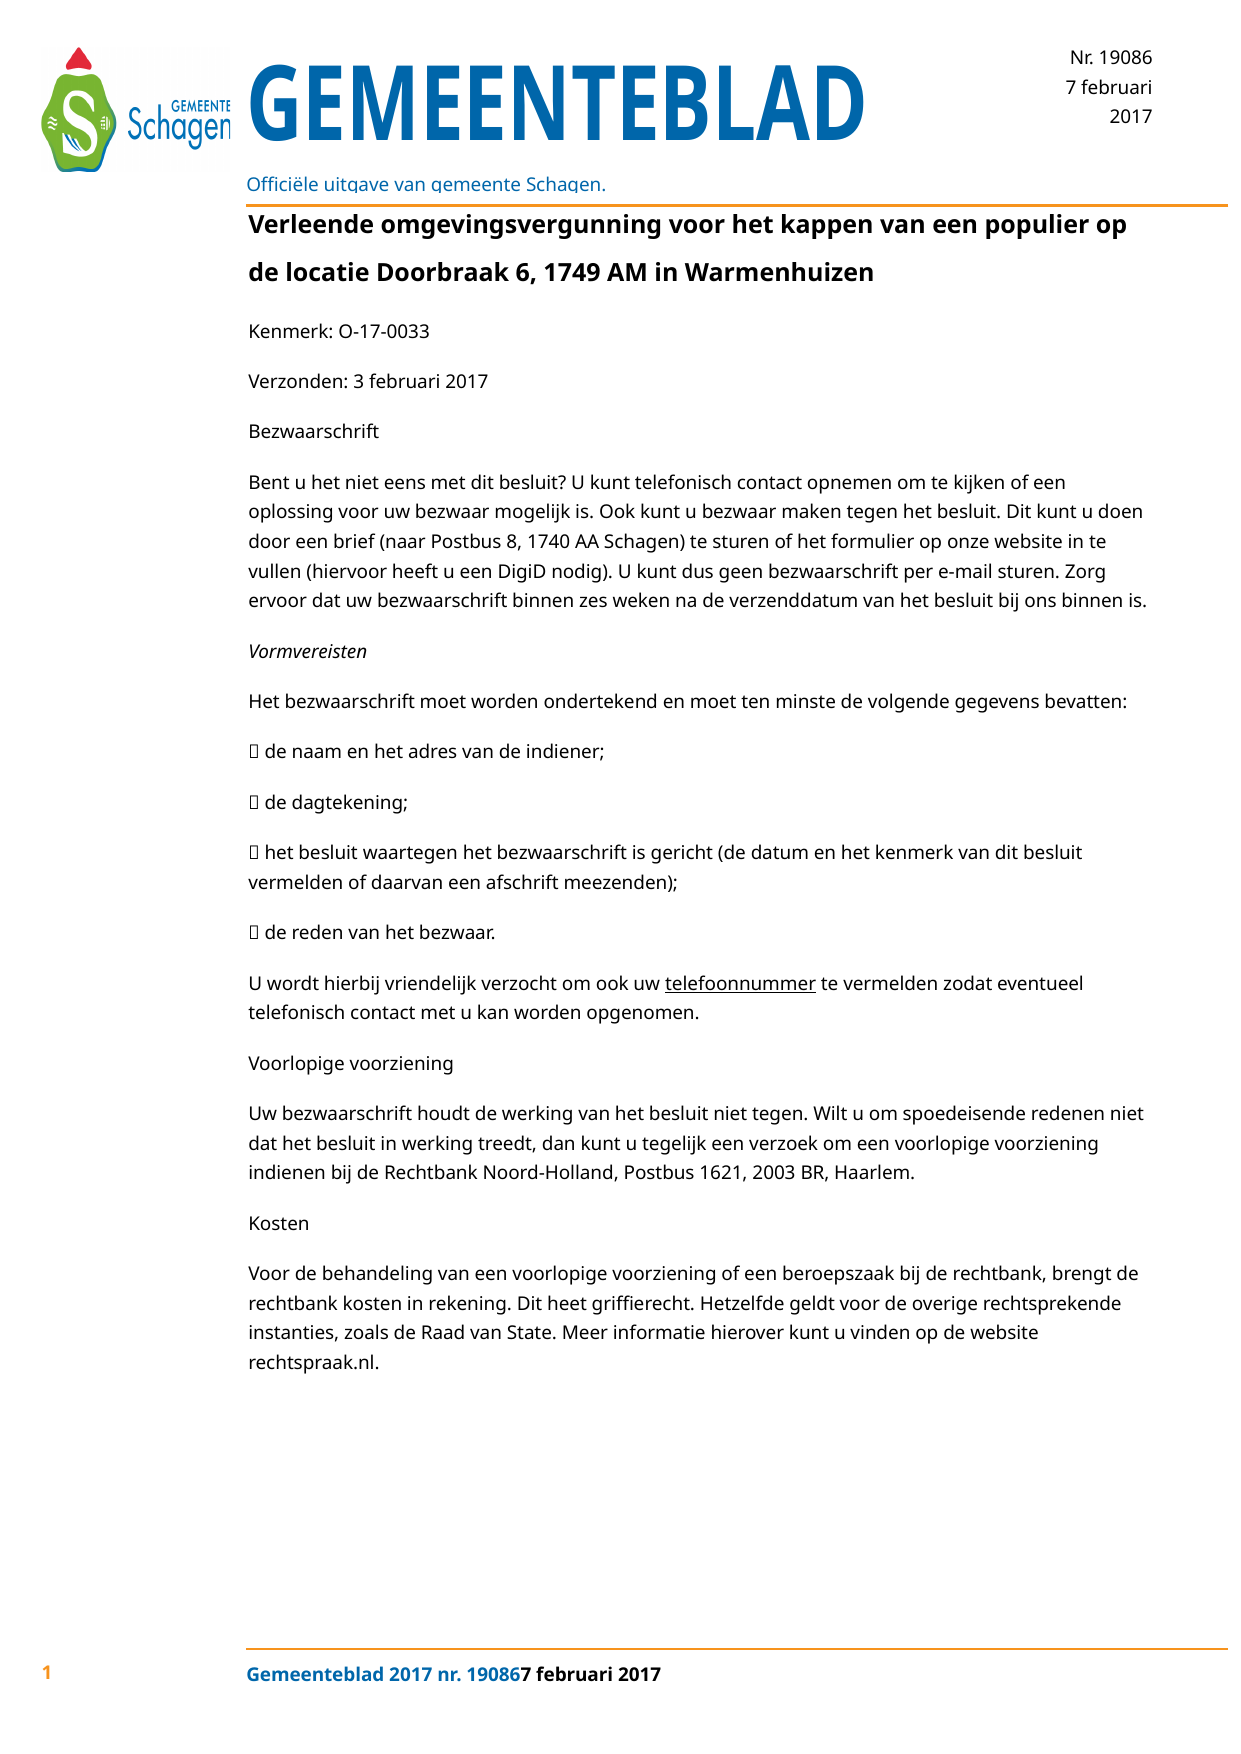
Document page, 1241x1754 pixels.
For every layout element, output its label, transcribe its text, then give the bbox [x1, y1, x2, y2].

text Voorlopige voorziening [248, 1050, 1152, 1076]
text Voor de behandeling van een voorlopige voorziening of een beroepszaak bij de rechtbank, brengt de rechtbank kosten in rekening. Dit heet griffierecht. Hetzelfde geldt voor de overige rechtsprekende instanties, zoals de Raad van State. Meer informatie hierover kunt u vinden op de website rechtspraak.nl. [248, 1260, 1152, 1375]
text Verzonden: 3 februari 2017 [248, 368, 1152, 394]
text Bent u het niet eens met dit besluit? U kunt telefonisch contact opnemen om te kijken of een oplossing voor uw bezwaar mogelijk is. Ook kunt u bezwaar maken tegen het besluit. Dit kunt u doen door een brief (naar Postbus 8, 1740 AA Schagen) te sturen of het formulier op onze website in te vullen (hiervoor heeft u een DigiD nodig). U kunt dus geen bezwaarschrift per e-mail sturen. Zorg ervoor dat uw bezwaarschrift binnen zes weken na de verzenddatum van het besluit bij ons binnen is. [248, 469, 1152, 613]
text Het bezwaarschrift moet worden ondertekend en moet ten minste de volgende gegevens bevatten: [248, 688, 1152, 714]
text Kosten [248, 1210, 1152, 1236]
text U wordt hierbij vriendelijk verzocht om ook uw telefoonnummer te vermelden zodat eventueel telefonisch contact met u kan worden opgenomen. [248, 970, 1152, 1025]
text  de dagtekening; [248, 789, 1152, 815]
text  de reden van het bezwaar. [248, 919, 1152, 945]
text Vormvereisten [248, 638, 1152, 664]
picture [41, 47, 231, 172]
text  de naam en het adres van de indiener; [248, 739, 1152, 764]
text Uw bezwaarschrift houdt de werking van het besluit niet tegen. Wilt u om spoedeisende redenen niet dat het besluit in werking treedt, dan kunt u tegelijk een verzoek om een voorlopige voorziening indienen bij de Rechtbank Noord-Holland, Postbus 1621, 2003 BR, Haarlem. [248, 1100, 1152, 1185]
text  het besluit waartegen het bezwaarschrift is gericht (de datum en het kenmerk van dit besluit vermelden of daarvan een afschrift meezenden); [248, 839, 1152, 895]
text Verleende omgevingsvergunning voor het kappen van een populier op de locatie Doorbraak 6, 1749 AM in Warmenhuizen [248, 207, 1152, 288]
text Bezwaarschrift [248, 419, 1152, 444]
text Kenmerk: O-17-0033 [248, 318, 1152, 344]
